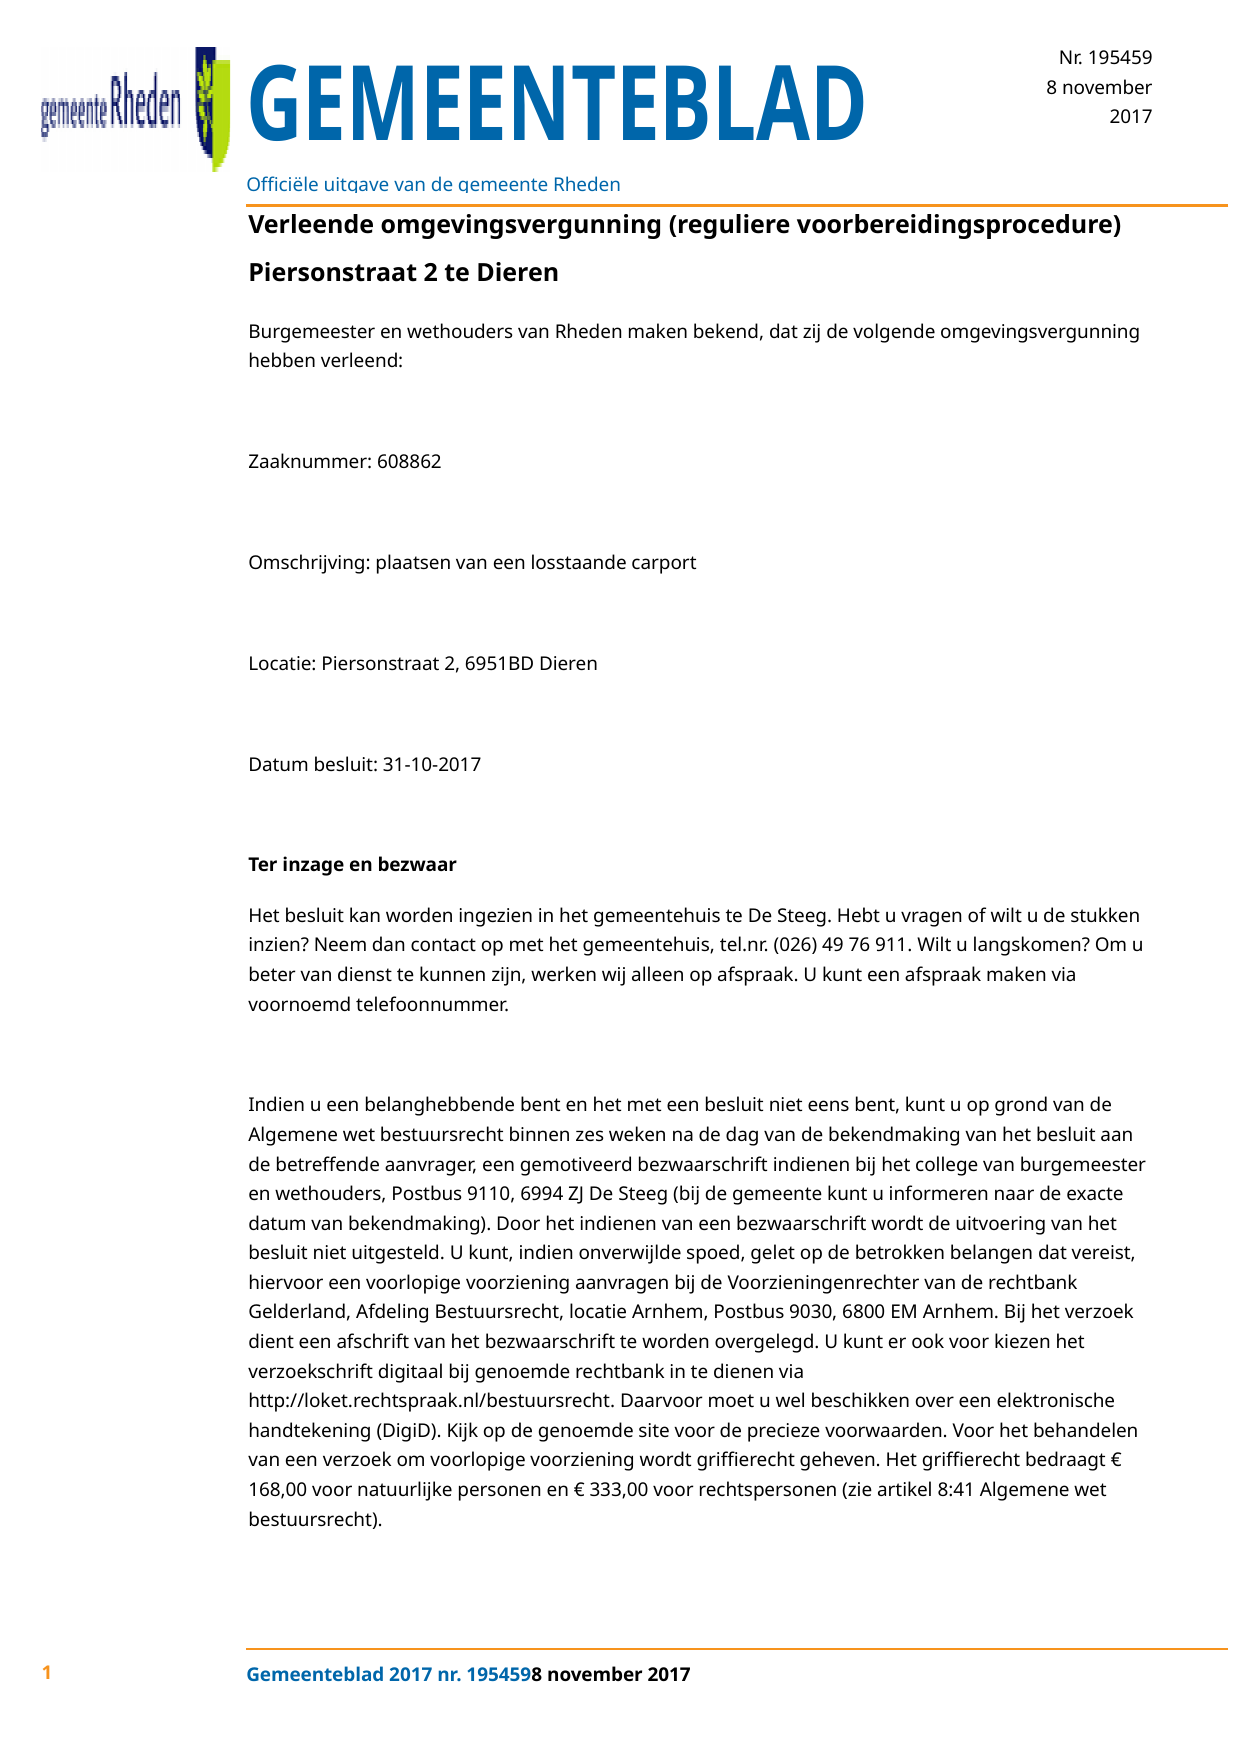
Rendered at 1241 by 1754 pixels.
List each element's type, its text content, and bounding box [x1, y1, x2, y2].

text Burgemeester en wethouders van Rheden maken bekend, dat zij de volgende omgevingsvergunning hebben verleend: [248, 318, 1152, 373]
text Omschrijving: plaatsen van een losstaande carport [248, 549, 1152, 575]
text Het besluit kan worden ingezien in het gemeentehuis te De Steeg. Hebt u vragen of wilt u de stukken inzien? Neem dan contact op met het gemeentehuis, tel.nr. (026) 49 76 911. Wilt u langskomen? Om u beter van dienst te kunnen zijn, werken wij alleen op afspraak. U kunt een afspraak maken via voornoemd telefoonnummer. [248, 902, 1152, 1017]
text Zaaknummer: 608862 [248, 448, 1152, 474]
text Datum besluit: 31-10-2017 [248, 751, 1152, 777]
text Locatie: Piersonstraat 2, 6951BD Dieren [248, 650, 1152, 676]
text Verleende omgevingsvergunning (reguliere voorbereidingsprocedure) Piersonstraat 2 te Dieren [248, 207, 1152, 288]
text Indien u een belanghebbende bent en het met een besluit niet eens bent, kunt u op grond van de Algemene wet bestuursrecht binnen zes weken na de dag van de bekendmaking van het besluit aan de betreffende aanvrager, een gemotiveerd bezwaarschrift indienen bij het college van burgemeester en wethouders, Postbus 9110, 6994 ZJ De Steeg (bij de gemeente kunt u informeren naar de exacte datum van bekendmaking). Door het indienen van een bezwaarschrift wordt de uitvoering van het besluit niet uitgesteld. U kunt, indien onverwijlde spoed, gelet op de betrokken belangen dat vereist, hiervoor een voorlopige voorziening aanvragen bij de Voorzieningenrechter van de rechtbank Gelderland, Afdeling Bestuursrecht, locatie Arnhem, Postbus 9030, 6800 EM Arnhem. Bij het verzoek dient een afschrift van het bezwaarschrift te worden overgelegd. U kunt er ook voor kiezen het verzoekschrift digitaal bij genoemde rechtbank in te dienen via http://loket.rechtspraak.nl/bestuursrecht. Daarvoor moet u wel beschikken over een elektronische handtekening (DigiD). Kijk op de genoemde site voor de precieze voorwaarden. Voor het behandelen van een verzoek om voorlopige voorziening wordt griffierecht geheven. Het griffierecht bedraagt € 168,00 voor natuurlijke personen en € 333,00 voor rechtspersonen (zie artikel 8:41 Algemene wet bestuursrecht). [248, 1092, 1152, 1532]
text Ter inzage en bezwaar [248, 852, 1152, 877]
picture [41, 47, 231, 172]
